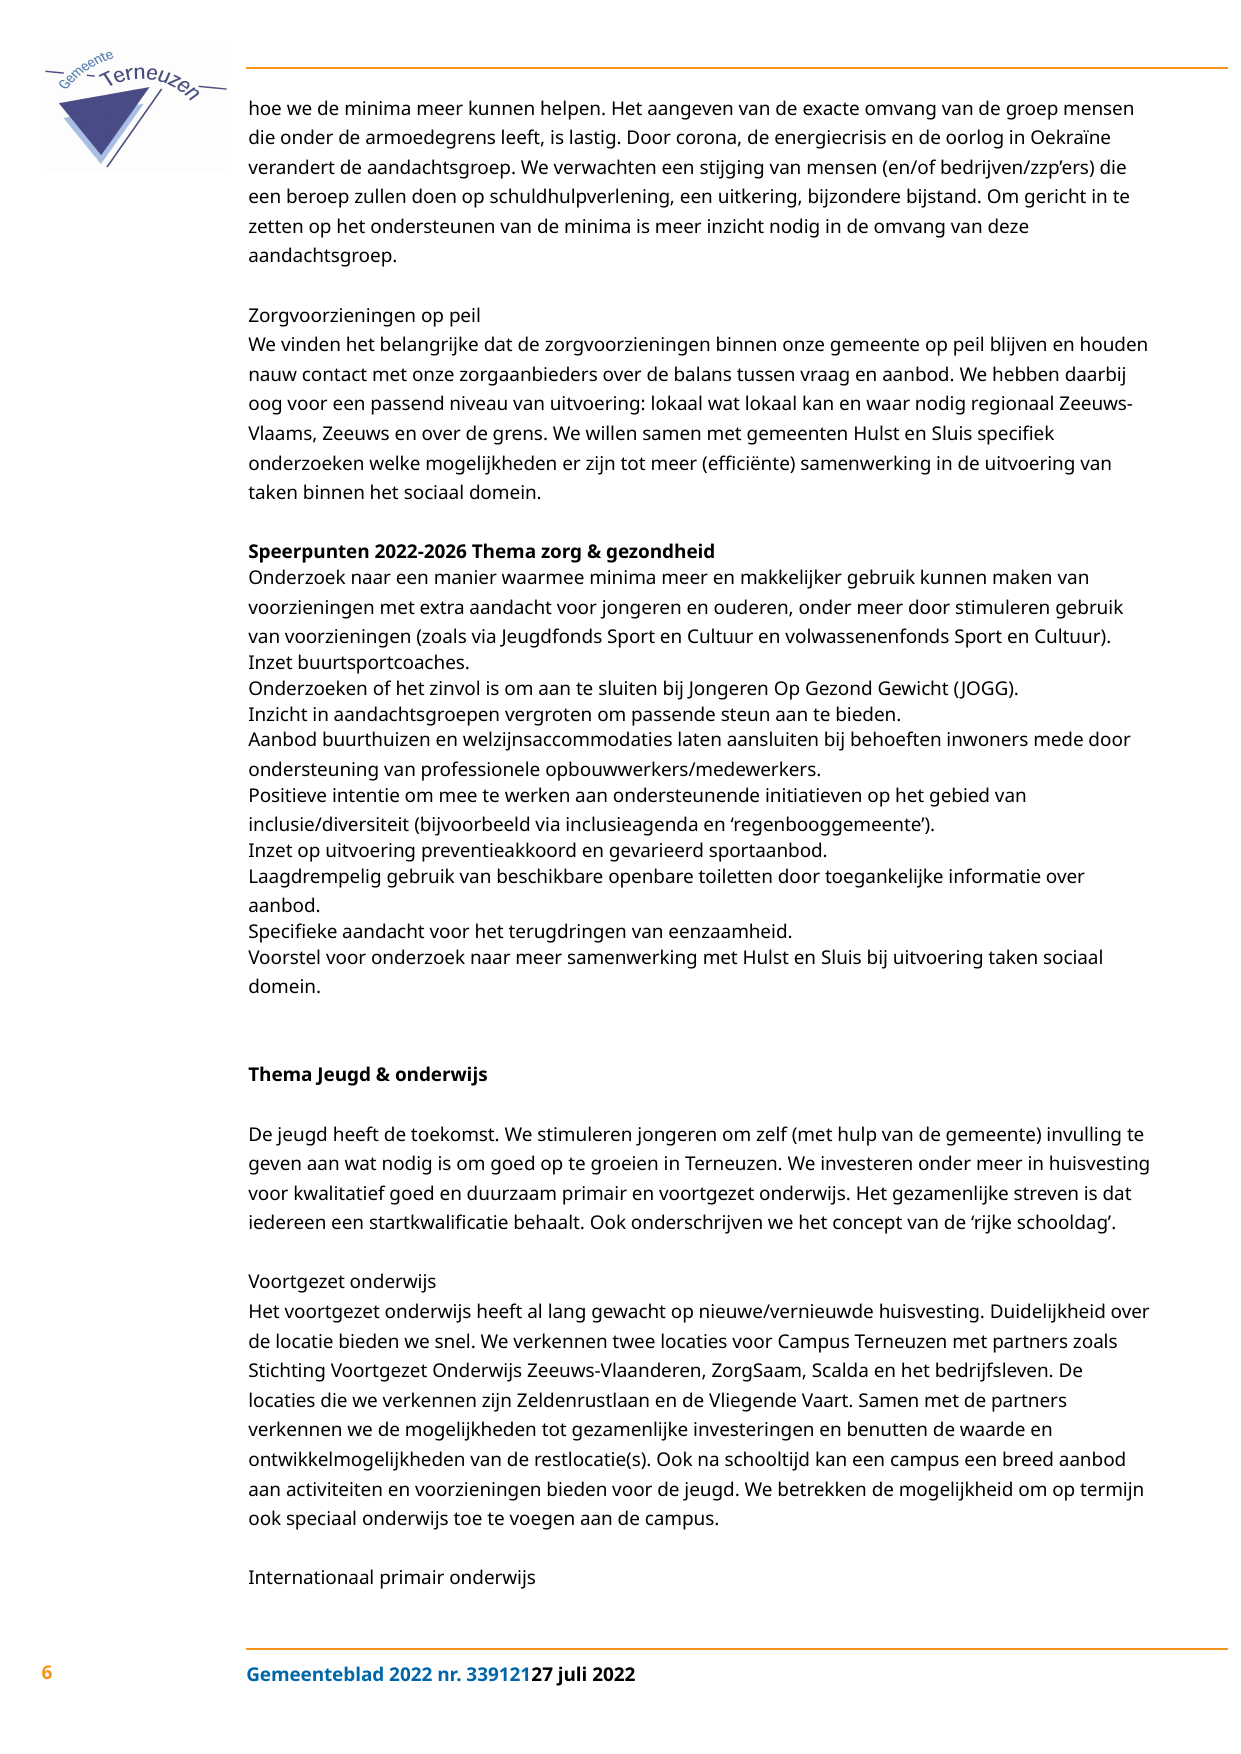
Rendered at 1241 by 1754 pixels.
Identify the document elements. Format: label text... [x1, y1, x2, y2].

text Zorgvoorzieningen op peil [248, 302, 1152, 328]
table_cell Onderzoeken of het zinvol is om aan te sluiten bij Jongeren Op Gezond Gewicht (JOGG). [248, 675, 1152, 701]
text Thema Jeugd & onderwijs [248, 1062, 1152, 1087]
table_cell Specifieke aandacht voor het terugdringen van eenzaamheid. [248, 918, 1152, 944]
table_cell Inzet buurtsportcoaches. [248, 649, 1152, 675]
text We vinden het belangrijke dat de zorgvoorzieningen binnen onze gemeente op peil blijven en houden nauw contact met onze zorgaanbieders over de balans tussen vraag en aanbod. We hebben daarbij oog voor een passend niveau van uitvoering: lokaal wat lokaal kan en waar nodig regionaal Zeeuws-Vlaams, Zeeuws en over de grens. We willen samen met gemeenten Hulst en Sluis specifiek onderzoeken welke mogelijkheden er zijn tot meer (efficiënte) samenwerking in de uitvoering van taken binnen het sociaal domein. [248, 331, 1152, 505]
table_cell Positieve intentie om mee te werken aan ondersteunende initiatieven op het gebied van inclusie/diversiteit (bijvoorbeeld via inclusieagenda en ‘regenbooggemeente’). [248, 782, 1152, 837]
table_cell Voorstel voor onderzoek naar meer samenwerking met Hulst en Sluis bij uitvoering taken sociaal domein. [248, 944, 1152, 999]
text De jeugd heeft de toekomst. We stimuleren jongeren om zelf (met hulp van de gemeente) invulling te geven aan wat nodig is om goed op te groeien in Terneuzen. We investeren onder meer in huisvesting voor kwalitatief goed en duurzaam primair en voortgezet onderwijs. Het gezamenlijke streven is dat iedereen een startkwalificatie behaalt. Ook onderschrijven we het concept van de ‘rijke schooldag’. [248, 1121, 1152, 1235]
text hoe we de minima meer kunnen helpen. Het aangeven van de exacte omvang van de groep mensen die onder de armoedegrens leeft, is lastig. Door corona, de energiecrisis en de oorlog in Oekraïne verandert de aandachtsgroep. We verwachten een stijging van mensen (en/of bedrijven/zzp’ers) die een beroep zullen doen op schuldhulpverlening, een uitkering, bijzondere bijstand. Om gericht in te zetten op het ondersteunen van de minima is meer inzicht nodig in de omvang van deze aandachtsgroep. [248, 95, 1152, 268]
picture [41, 47, 231, 172]
text Internationaal primair onderwijs [248, 1564, 1152, 1590]
table_cell Laagdrempelig gebruik van beschikbare openbare toiletten door toegankelijke informatie over aanbod. [248, 863, 1152, 918]
table_cell Onderzoek naar een manier waarmee minima meer en makkelijker gebruik kunnen maken van voorzieningen met extra aandacht voor jongeren en ouderen, onder meer door stimuleren gebruik van voorzieningen (zoals via Jeugdfonds Sport en Cultuur en volwassenenfonds Sport en Cultuur). [248, 564, 1152, 649]
text Voortgezet onderwijs [248, 1269, 1152, 1294]
table_header Speerpunten 2022-2026 Thema zorg & gezondheid [248, 539, 1152, 564]
table_cell Inzicht in aandachtsgroepen vergroten om passende steun aan te bieden. [248, 701, 1152, 726]
text Het voortgezet onderwijs heeft al lang gewacht op nieuwe/vernieuwde huisvesting. Duidelijkheid over de locatie bieden we snel. We verkennen twee locaties voor Campus Terneuzen met partners zoals Stichting Voortgezet Onderwijs Zeeuws-Vlaanderen, ZorgSaam, Scalda en het bedrijfsleven. De locaties die we verkennen zijn Zeldenrustlaan en de Vliegende Vaart. Samen met de partners verkennen we de mogelijkheden tot gezamenlijke investeringen en benutten de waarde en ontwikkelmogelijkheden van de restlocatie(s). Ook na schooltijd kan een campus een breed aanbod aan activiteiten en voorzieningen bieden voor de jeugd. We betrekken de mogelijkheid om op termijn ook speciaal onderwijs toe te voegen aan de campus. [248, 1298, 1152, 1531]
table_cell Aanbod buurthuizen en welzijnsaccommodaties laten aansluiten bij behoeften inwoners mede door ondersteuning van professionele opbouwwerkers/medewerkers. [248, 726, 1152, 782]
table_cell Inzet op uitvoering preventieakkoord en gevarieerd sportaanbod. [248, 837, 1152, 863]
